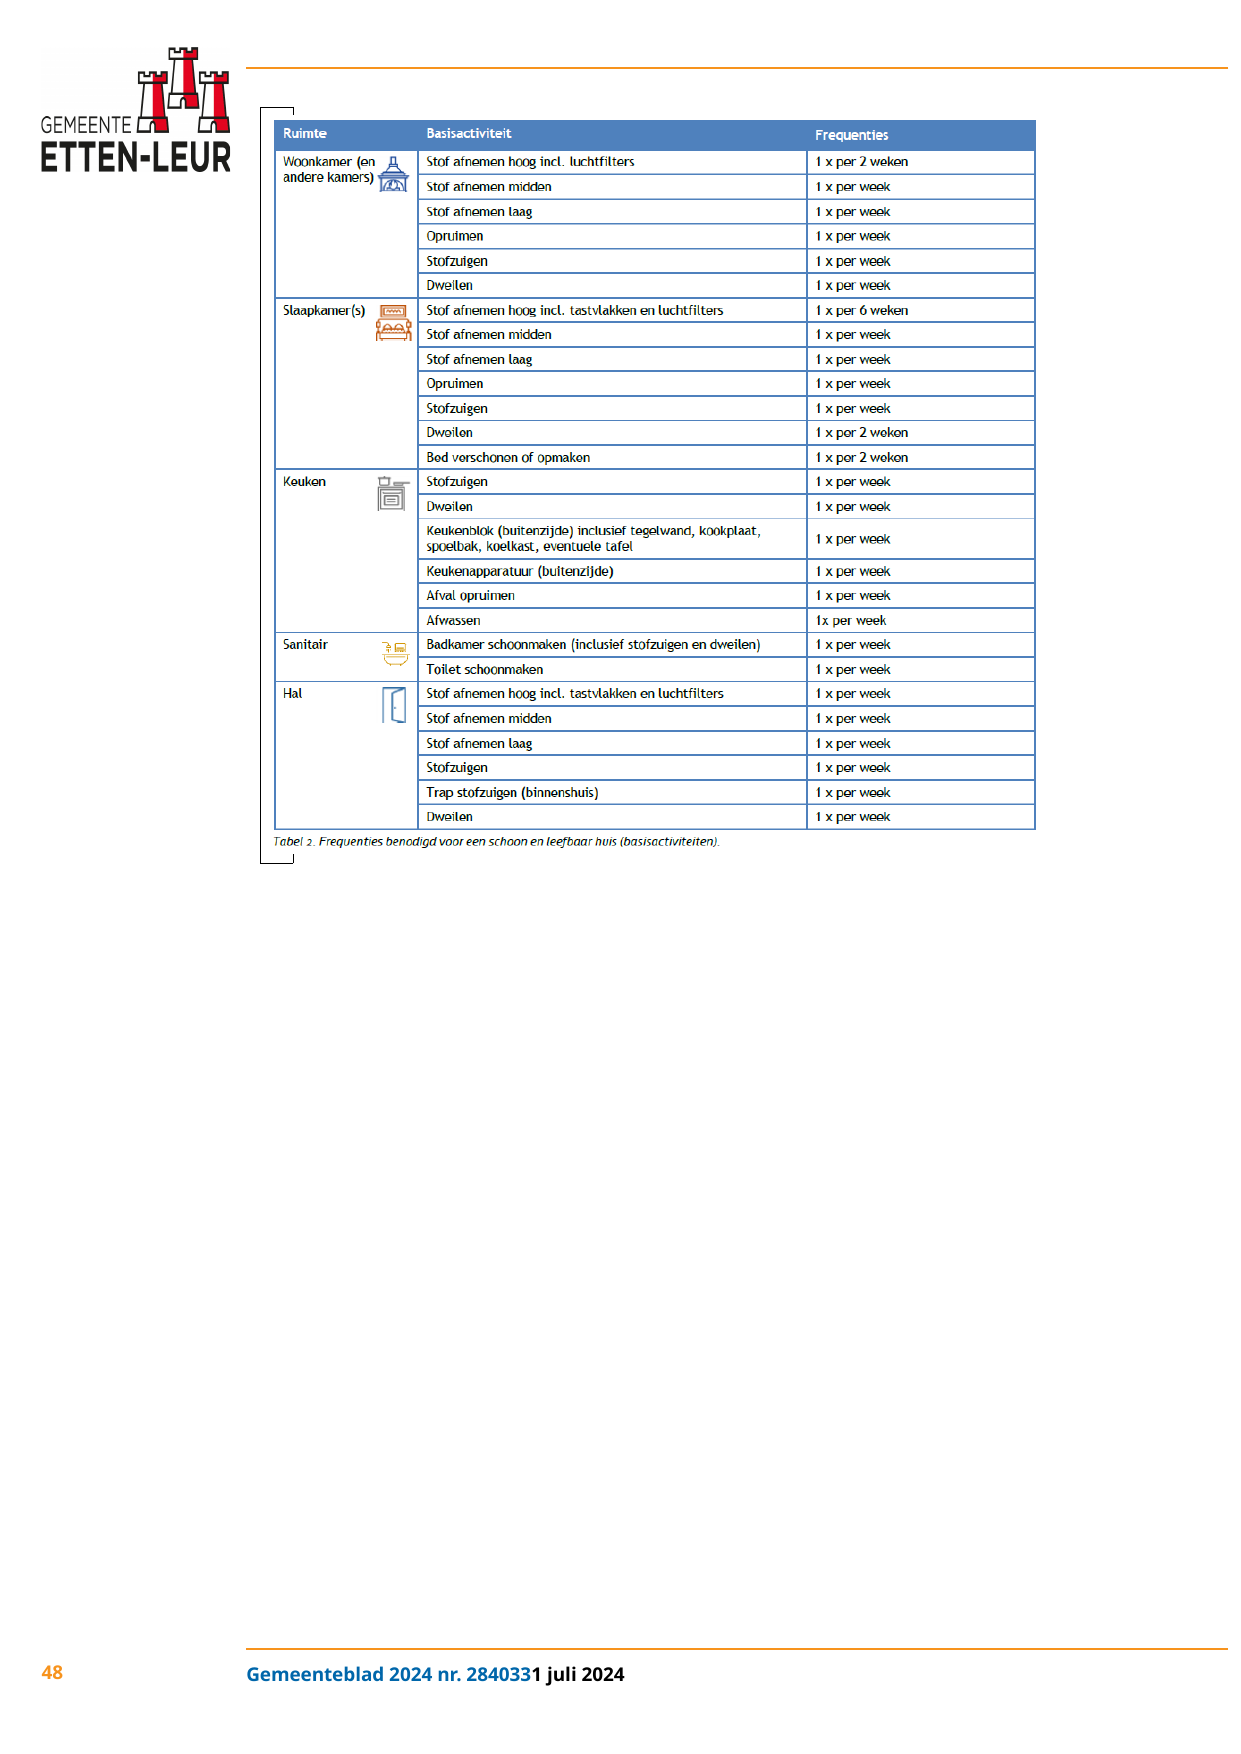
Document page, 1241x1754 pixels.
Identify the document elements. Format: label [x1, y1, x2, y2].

picture [268, 115, 1037, 854]
picture [41, 47, 231, 172]
